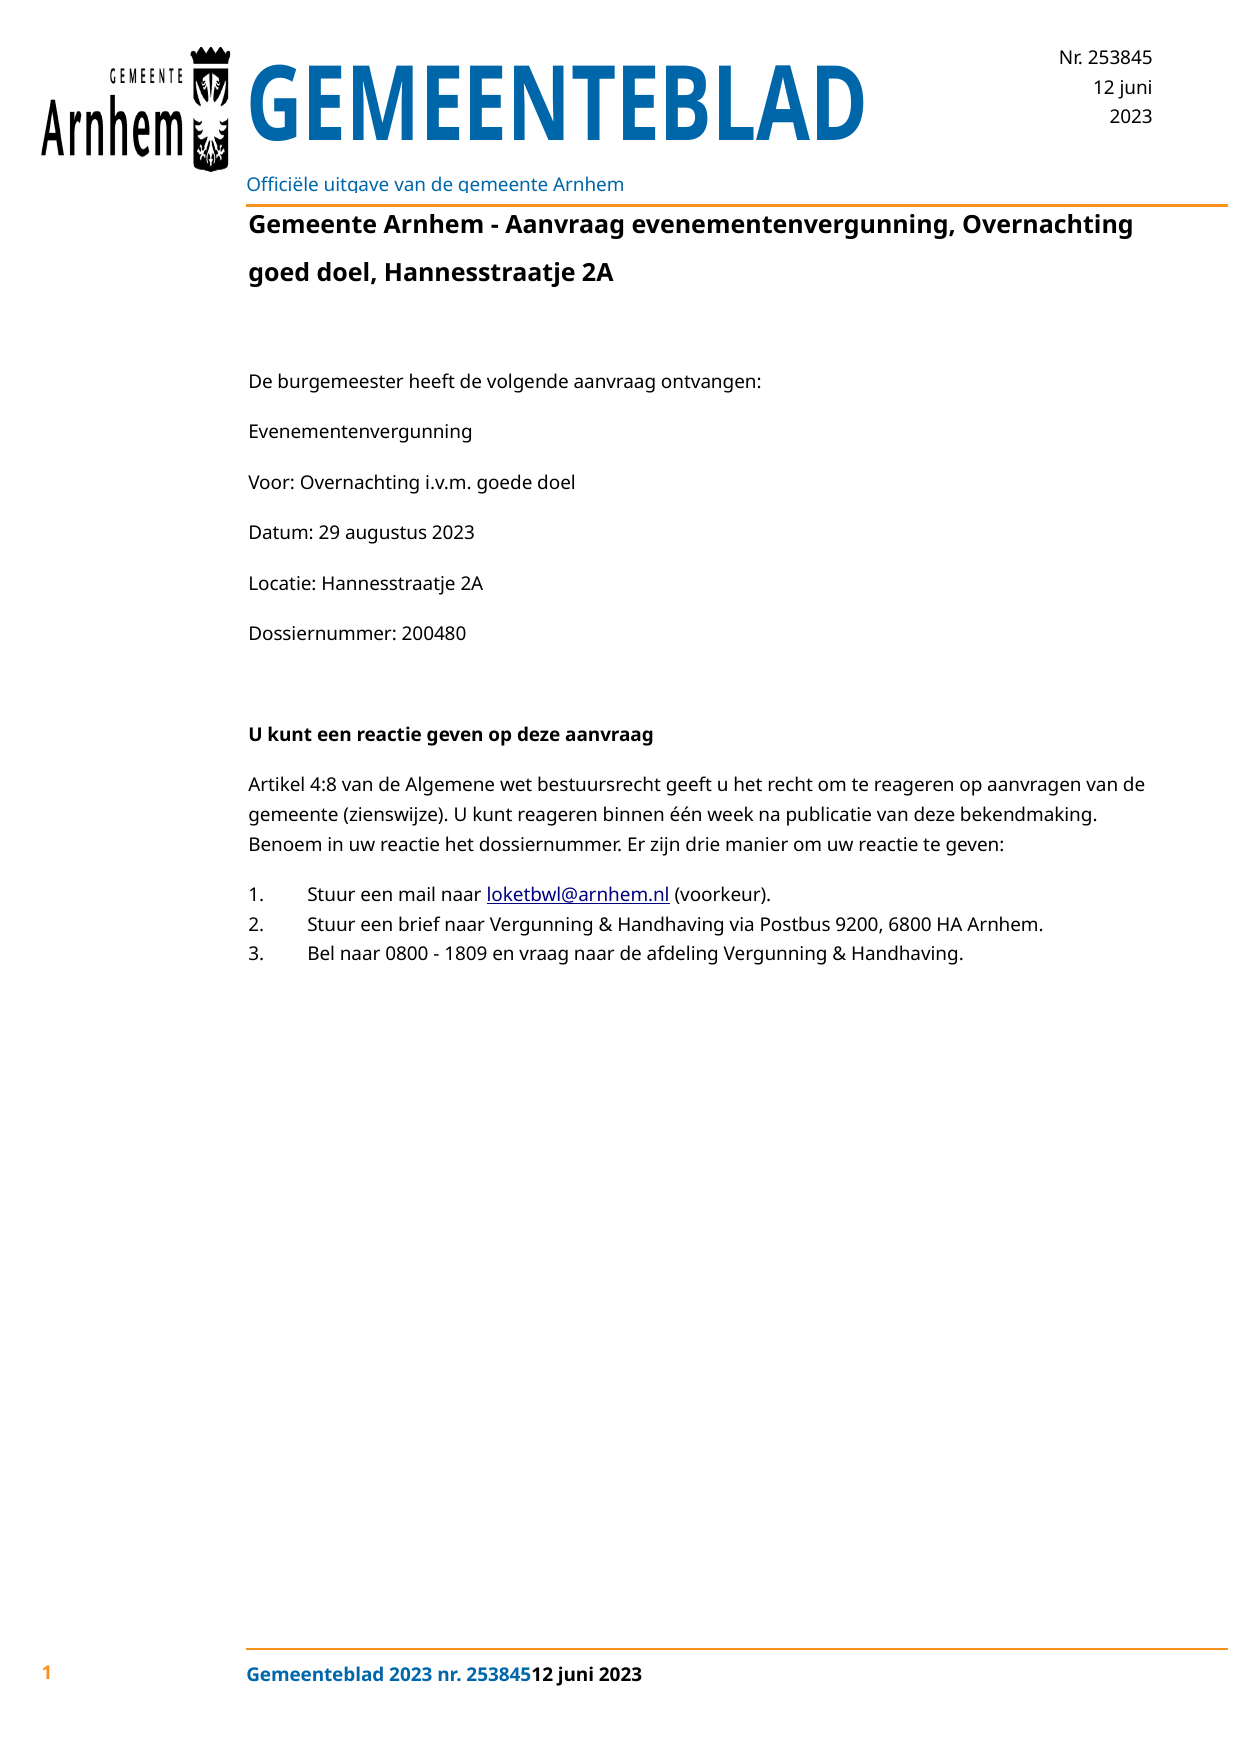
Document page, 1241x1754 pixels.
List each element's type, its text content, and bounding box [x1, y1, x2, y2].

text Voor: Overnachting i.v.m. goede doel [248, 469, 1152, 495]
list Stuur een mail naar loketbwl@arnhem.nl (voorkeur). [248, 881, 1152, 907]
text Evenementenvergunning [248, 419, 1152, 444]
text U kunt een reactie geven op deze aanvraag [248, 721, 1152, 747]
list Stuur een brief naar Vergunning & Handhaving via Postbus 9200, 6800 HA Arnhem. [248, 911, 1152, 937]
text Locatie: Hannesstraatje 2A [248, 570, 1152, 596]
picture [41, 47, 231, 172]
text Dossiernummer: 200480 [248, 620, 1152, 646]
text Artikel 4:8 van de Algemene wet bestuursrecht geeft u het recht om te reageren op aanvragen van de gemeente (zienswijze). U kunt reageren binnen één week na publicatie van deze bekendmaking. Benoem in uw reactie het dossiernummer. Er zijn drie manier om uw reactie te geven: [248, 772, 1152, 857]
text Gemeente Arnhem - Aanvraag evenementenvergunning, Overnachting goed doel, Hannesstraatje 2A [248, 207, 1152, 288]
text De burgemeester heeft de volgende aanvraag ontvangen: [248, 368, 1152, 394]
text Datum: 29 augustus 2023 [248, 519, 1152, 545]
list Bel naar 0800 - 1809 en vraag naar de afdeling Vergunning & Handhaving. [248, 940, 1152, 966]
